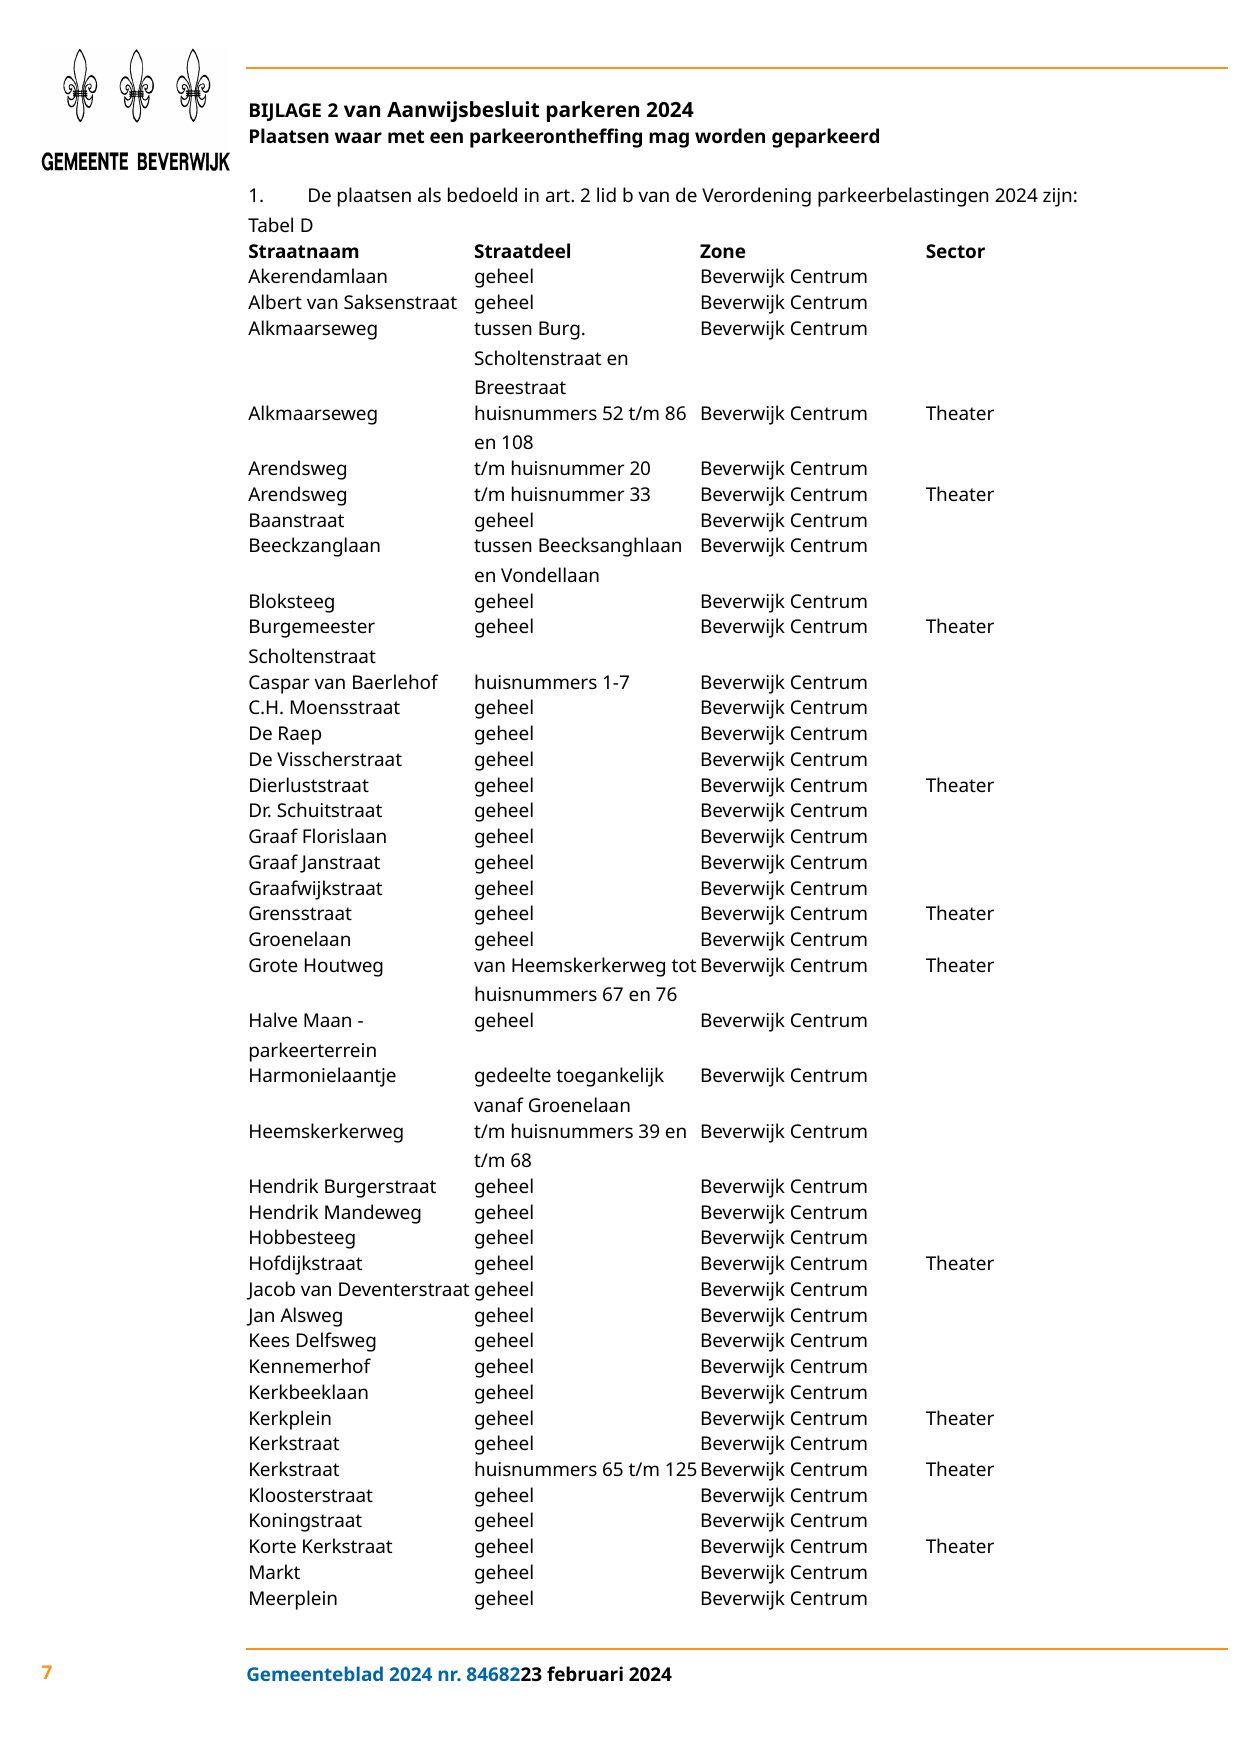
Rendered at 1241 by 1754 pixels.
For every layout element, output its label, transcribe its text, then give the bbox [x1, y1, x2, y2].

table_cell Hendrik Burgerstraat [248, 1173, 474, 1199]
table_cell [926, 1353, 1152, 1379]
table_cell geheel [474, 1302, 700, 1327]
table_cell Jan Alsweg [248, 1302, 474, 1327]
table_cell [926, 1225, 1152, 1250]
table_cell Beverwijk Centrum [700, 400, 926, 455]
table_cell Beverwijk Centrum [700, 1225, 926, 1250]
table_cell geheel [474, 875, 700, 900]
table_cell Bloksteeg [248, 588, 474, 613]
table_cell Beverwijk Centrum [700, 588, 926, 613]
table_cell Beverwijk Centrum [700, 1585, 926, 1611]
table_cell [926, 1007, 1152, 1062]
table_cell geheel [474, 1533, 700, 1559]
table_cell Beverwijk Centrum [700, 1199, 926, 1224]
table_cell geheel [474, 926, 700, 952]
table_cell C.H. Moensstraat [248, 695, 474, 720]
table_cell [926, 1199, 1152, 1224]
table_cell [926, 1379, 1152, 1405]
table_cell geheel [474, 695, 700, 720]
table_cell [926, 1302, 1152, 1327]
table_cell Jacob van Deventerstraat [248, 1276, 474, 1302]
table_cell [926, 798, 1152, 823]
table_cell [926, 1585, 1152, 1611]
table_cell Hofdijkstraat [248, 1250, 474, 1276]
table_cell Beverwijk Centrum [700, 1533, 926, 1559]
table_cell [926, 1559, 1152, 1585]
table_cell Beverwijk Centrum [700, 533, 926, 588]
table_cell Beverwijk Centrum [700, 1405, 926, 1430]
table_cell Beverwijk Centrum [700, 746, 926, 772]
table_cell Grensstraat [248, 900, 474, 926]
table_cell geheel [474, 1379, 700, 1405]
table_cell [926, 875, 1152, 900]
table_cell [926, 507, 1152, 532]
table_cell Arendsweg [248, 481, 474, 507]
table_cell geheel [474, 1007, 700, 1062]
table_cell Markt [248, 1559, 474, 1585]
table_cell De Visscherstraat [248, 746, 474, 772]
table_cell geheel [474, 1276, 700, 1302]
table_cell [926, 315, 1152, 400]
table_cell Arendsweg [248, 455, 474, 481]
table_cell geheel [474, 720, 700, 746]
table_cell geheel [474, 1508, 700, 1533]
table_cell geheel [474, 772, 700, 797]
table_cell t/m huisnummer 33 [474, 481, 700, 507]
table_cell [926, 264, 1152, 289]
table_cell Theater [926, 1250, 1152, 1276]
table_cell Beverwijk Centrum [700, 455, 926, 481]
table_cell Beverwijk Centrum [700, 875, 926, 900]
table_cell geheel [474, 746, 700, 772]
table_cell geheel [474, 1430, 700, 1456]
table_cell t/m huisnummer 20 [474, 455, 700, 481]
table_cell Theater [926, 400, 1152, 455]
table_cell [926, 746, 1152, 772]
table_cell De Raep [248, 720, 474, 746]
table_cell geheel [474, 614, 700, 669]
table_cell Straatdeel [474, 238, 700, 264]
table_cell Graafwijkstraat [248, 875, 474, 900]
table_cell geheel [474, 798, 700, 823]
table_cell huisnummers 1-7 [474, 669, 700, 694]
table_cell Beverwijk Centrum [700, 952, 926, 1007]
text BIJLAGE 2 van Aanwijsbesluit parkeren 2024 [248, 95, 1152, 123]
table_cell Kerkstraat [248, 1456, 474, 1482]
picture [41, 47, 231, 172]
table_cell Beverwijk Centrum [700, 614, 926, 669]
table_cell Beverwijk Centrum [700, 1118, 926, 1173]
table_cell [926, 720, 1152, 746]
table_cell Beverwijk Centrum [700, 1508, 926, 1533]
table_cell Beverwijk Centrum [700, 772, 926, 797]
table_cell Harmonielaantje [248, 1063, 474, 1118]
table_cell geheel [474, 1199, 700, 1224]
table_cell [926, 669, 1152, 694]
table_cell [926, 1063, 1152, 1118]
table_cell Beverwijk Centrum [700, 289, 926, 315]
table_cell Kees Delfsweg [248, 1328, 474, 1353]
table_cell Groenelaan [248, 926, 474, 952]
table_cell [926, 1276, 1152, 1302]
table_cell Kerkstraat [248, 1430, 474, 1456]
table_cell Beverwijk Centrum [700, 1250, 926, 1276]
table_cell geheel [474, 1328, 700, 1353]
table_cell Dr. Schuitstraat [248, 798, 474, 823]
table_cell Beverwijk Centrum [700, 1173, 926, 1199]
table_cell huisnummers 65 t/m 125 [474, 1456, 700, 1482]
table_cell Beverwijk Centrum [700, 481, 926, 507]
table_cell Theater [926, 772, 1152, 797]
table_cell Beverwijk Centrum [700, 264, 926, 289]
table_cell Sector [926, 238, 1152, 264]
table_cell Theater [926, 614, 1152, 669]
table_cell Meerplein [248, 1585, 474, 1611]
table_cell Beverwijk Centrum [700, 1328, 926, 1353]
table_header [926, 212, 1152, 238]
table_cell [926, 455, 1152, 481]
table_cell geheel [474, 1482, 700, 1508]
table_cell [926, 823, 1152, 849]
table_cell Albert van Saksenstraat [248, 289, 474, 315]
table_cell geheel [474, 823, 700, 849]
table_cell Theater [926, 1456, 1152, 1482]
table_cell Alkmaarseweg [248, 315, 474, 400]
table_cell [926, 533, 1152, 588]
list De plaatsen als bedoeld in art. 2 lid b van de Verordening parkeerbelastingen 2024 zijn: [248, 182, 1152, 208]
table_cell tussen Beecksanghlaan en Vondellaan [474, 533, 700, 588]
table_cell Burgemeester Scholtenstraat [248, 614, 474, 669]
table_cell van Heemskerkerweg tot huisnummers 67 en 76 [474, 952, 700, 1007]
table_cell Beverwijk Centrum [700, 669, 926, 694]
table_cell geheel [474, 1353, 700, 1379]
table_cell [926, 289, 1152, 315]
table_cell [926, 1328, 1152, 1353]
table_header Tabel D [248, 212, 926, 238]
table_cell Beverwijk Centrum [700, 1430, 926, 1456]
table_cell Beeckzanglaan [248, 533, 474, 588]
table_cell Beverwijk Centrum [700, 1559, 926, 1585]
table_cell geheel [474, 1173, 700, 1199]
table_cell Theater [926, 481, 1152, 507]
table_cell Alkmaarseweg [248, 400, 474, 455]
table_cell Beverwijk Centrum [700, 1379, 926, 1405]
table_cell Halve Maan - parkeerterrein [248, 1007, 474, 1062]
table_cell Hendrik Mandeweg [248, 1199, 474, 1224]
table_cell Heemskerkerweg [248, 1118, 474, 1173]
table_cell huisnummers 52 t/m 86 en 108 [474, 400, 700, 455]
table_cell Baanstraat [248, 507, 474, 532]
table_cell Beverwijk Centrum [700, 823, 926, 849]
table_cell Grote Houtweg [248, 952, 474, 1007]
table_cell Theater [926, 952, 1152, 1007]
table_cell [926, 1508, 1152, 1533]
table_cell [926, 695, 1152, 720]
table_cell Beverwijk Centrum [700, 720, 926, 746]
text Plaatsen waar met een parkeerontheffing mag worden geparkeerd [248, 123, 1152, 149]
table_cell Hobbesteeg [248, 1225, 474, 1250]
table_cell geheel [474, 264, 700, 289]
table_cell geheel [474, 289, 700, 315]
table_cell [926, 1118, 1152, 1173]
table_cell Beverwijk Centrum [700, 1482, 926, 1508]
table_cell Beverwijk Centrum [700, 1063, 926, 1118]
table_cell Graaf Florislaan [248, 823, 474, 849]
table_cell Beverwijk Centrum [700, 1276, 926, 1302]
table_cell geheel [474, 1559, 700, 1585]
table_cell Beverwijk Centrum [700, 507, 926, 532]
table_cell [926, 1482, 1152, 1508]
table_cell Kennemerhof [248, 1353, 474, 1379]
table_cell geheel [474, 900, 700, 926]
table_cell Beverwijk Centrum [700, 798, 926, 823]
table_cell Koningstraat [248, 1508, 474, 1533]
table_cell geheel [474, 849, 700, 875]
table_cell Theater [926, 1533, 1152, 1559]
table_cell tussen Burg. Scholtenstraat en Breestraat [474, 315, 700, 400]
table_cell Caspar van Baerlehof [248, 669, 474, 694]
table_cell Kerkbeeklaan [248, 1379, 474, 1405]
table_cell Beverwijk Centrum [700, 1302, 926, 1327]
table_cell geheel [474, 588, 700, 613]
table_cell geheel [474, 1585, 700, 1611]
table_cell Graaf Janstraat [248, 849, 474, 875]
table_cell Kloosterstraat [248, 1482, 474, 1508]
table_cell t/m huisnummers 39 en t/m 68 [474, 1118, 700, 1173]
table_cell Akerendamlaan [248, 264, 474, 289]
table_cell [926, 849, 1152, 875]
table_cell Beverwijk Centrum [700, 1353, 926, 1379]
table_cell Beverwijk Centrum [700, 1007, 926, 1062]
table_cell Zone [700, 238, 926, 264]
table_cell Theater [926, 1405, 1152, 1430]
table_cell gedeelte toegankelijk vanaf Groenelaan [474, 1063, 700, 1118]
table_cell Beverwijk Centrum [700, 926, 926, 952]
table_cell Beverwijk Centrum [700, 900, 926, 926]
table_cell Korte Kerkstraat [248, 1533, 474, 1559]
table_cell [926, 588, 1152, 613]
table_cell geheel [474, 1225, 700, 1250]
table_cell Beverwijk Centrum [700, 315, 926, 400]
table_cell [926, 926, 1152, 952]
table_cell Theater [926, 900, 1152, 926]
table_cell Straatnaam [248, 238, 474, 264]
table_cell Dierluststraat [248, 772, 474, 797]
table_cell Beverwijk Centrum [700, 695, 926, 720]
table_cell Beverwijk Centrum [700, 849, 926, 875]
table_cell geheel [474, 1250, 700, 1276]
table_cell geheel [474, 1405, 700, 1430]
table_cell geheel [474, 507, 700, 532]
table_cell [926, 1173, 1152, 1199]
table_cell Kerkplein [248, 1405, 474, 1430]
table_cell Beverwijk Centrum [700, 1456, 926, 1482]
table_cell [926, 1430, 1152, 1456]
